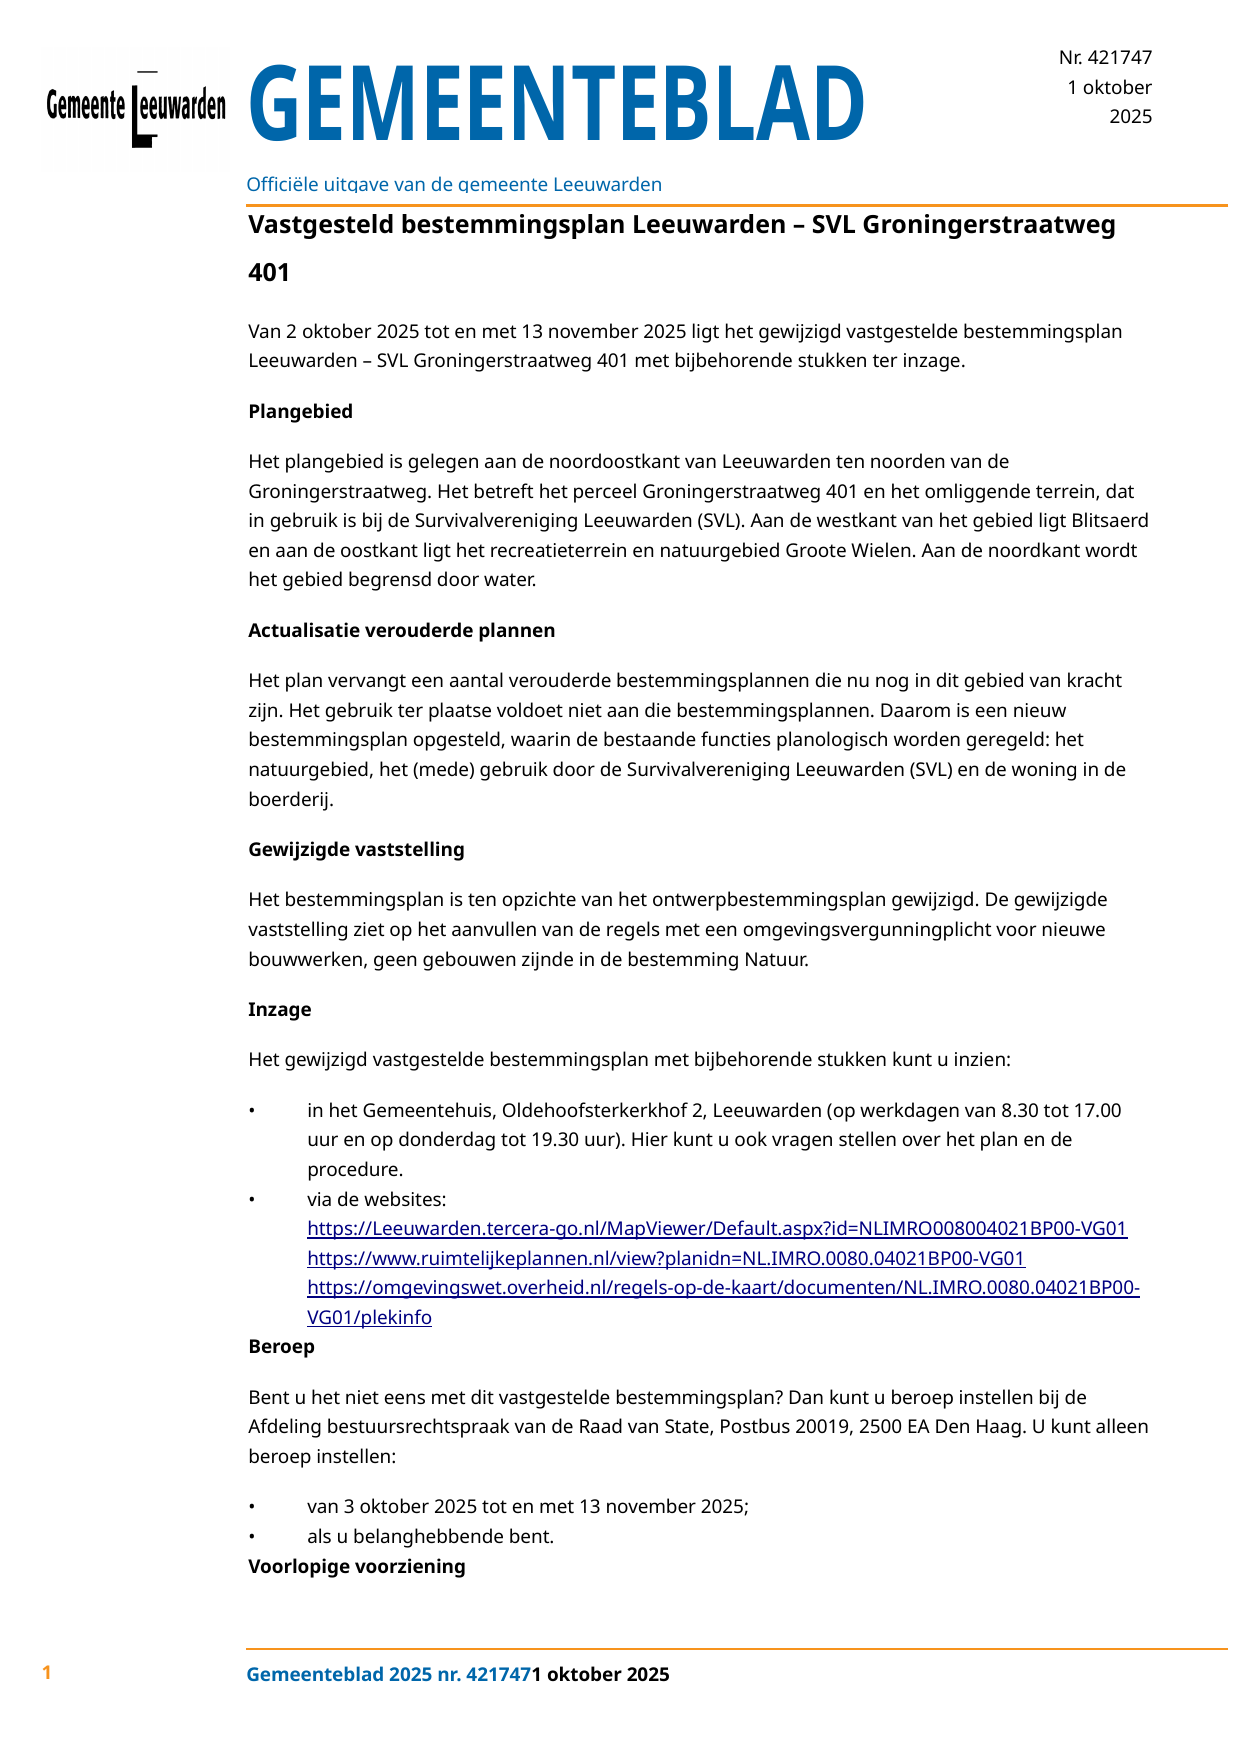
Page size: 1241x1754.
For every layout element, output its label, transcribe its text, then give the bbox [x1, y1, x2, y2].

text Het plan vervangt een aantal verouderde bestemmingsplannen die nu nog in dit gebied van kracht zijn. Het gebruik ter plaatse voldoet niet aan die bestemmingsplannen. Daarom is een nieuw bestemmingsplan opgesteld, waarin de bestaande functies planologisch worden geregeld: het natuurgebied, het (mede) gebruik door de Survivalvereniging Leeuwarden (SVL) en de woning in de boerderij. [248, 667, 1152, 812]
text Vastgesteld bestemmingsplan Leeuwarden – SVL Groningerstraatweg 401 [248, 207, 1152, 288]
text Van 2 oktober 2025 tot en met 13 november 2025 ligt het gewijzigd vastgestelde bestemmingsplan Leeuwarden – SVL Groningerstraatweg 401 met bijbehorende stukken ter inzage. [248, 318, 1152, 373]
list via de websites: [248, 1186, 1152, 1212]
text Gewijzigde vaststelling [248, 836, 1152, 862]
list https://www.ruimtelijkeplannen.nl/view?planidn=NL.IMRO.0080.04021BP00-VG01 [248, 1245, 1152, 1271]
text Actualisatie verouderde plannen [248, 617, 1152, 643]
text Bent u het niet eens met dit vastgestelde bestemmingsplan? Dan kunt u beroep instellen bij de Afdeling bestuursrechtspraak van de Raad van State, Postbus 20019, 2500 EA Den Haag. U kunt alleen beroep instellen: [248, 1384, 1152, 1469]
list https://Leeuwarden.tercera-go.nl/MapViewer/Default.aspx?id=NLIMRO008004021BP00-VG01 [248, 1215, 1152, 1241]
list https://omgevingswet.overheid.nl/regels-op-de-kaart/documenten/NL.IMRO.0080.04021BP00-VG01/plekinfo [248, 1274, 1152, 1330]
list van 3 oktober 2025 tot en met 13 november 2025; [248, 1494, 1152, 1519]
text Het plangebied is gelegen aan de noordoostkant van Leeuwarden ten noorden van de Groningerstraatweg. Het betreft het perceel Groningerstraatweg 401 en het omliggende terrein, dat in gebruik is bij de Survivalvereniging Leeuwarden (SVL). Aan de westkant van het gebied ligt Blitsaerd en aan de oostkant ligt het recreatieterrein en natuurgebied Groote Wielen. Aan de noordkant wordt het gebied begrensd door water. [248, 448, 1152, 592]
text Plangebied [248, 398, 1152, 424]
text Het gewijzigd vastgestelde bestemmingsplan met bijbehorende stukken kunt u inzien: [248, 1047, 1152, 1072]
list in het Gemeentehuis, Oldehoofsterkerkhof 2, Leeuwarden (op werkdagen van 8.30 tot 17.00 uur en op donderdag tot 19.30 uur). Hier kunt u ook vragen stellen over het plan en de procedure. [248, 1097, 1152, 1182]
text Voorlopige voorziening [248, 1553, 1152, 1579]
text Beroep [248, 1334, 1152, 1359]
list als u belanghebbende bent. [248, 1523, 1152, 1549]
picture [41, 47, 231, 172]
text Inzage [248, 996, 1152, 1022]
text Het bestemmingsplan is ten opzichte van het ontwerpbestemmingsplan gewijzigd. De gewijzigde vaststelling ziet op het aanvullen van de regels met een omgevingsvergunningplicht voor nieuwe bouwwerken, geen gebouwen zijnde in de bestemming Natuur. [248, 887, 1152, 972]
